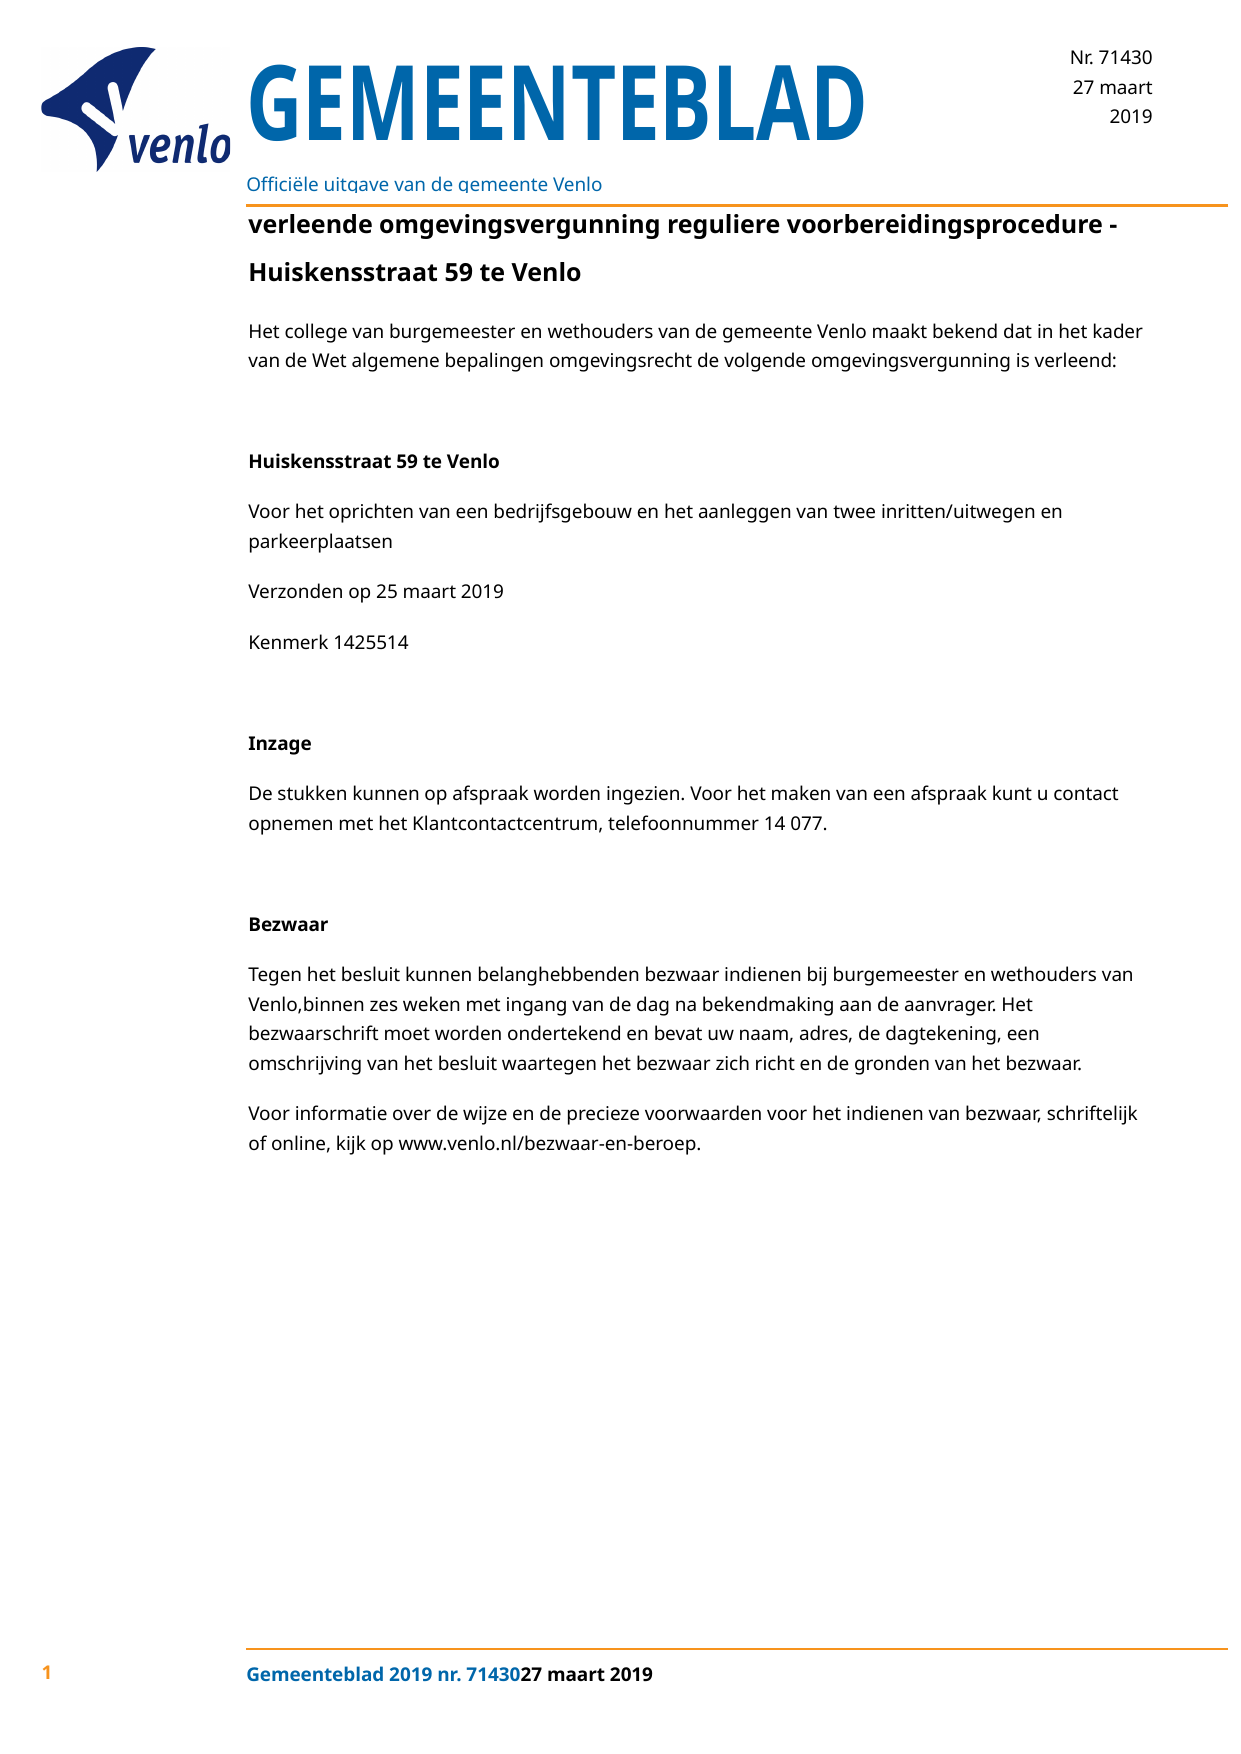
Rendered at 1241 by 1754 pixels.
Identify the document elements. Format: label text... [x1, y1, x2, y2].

text Kenmerk 1425514 [248, 629, 1152, 655]
text Voor informatie over de wijze en de precieze voorwaarden voor het indienen van bezwaar, schriftelijk of online, kijk op www.venlo.nl/bezwaar-en-beroep. [248, 1100, 1152, 1156]
text Bezwaar [248, 911, 1152, 937]
text Inzage [248, 730, 1152, 756]
text Huiskensstraat 59 te Venlo [248, 448, 1152, 474]
picture [41, 47, 231, 172]
text Verzonden op 25 maart 2019 [248, 579, 1152, 604]
text verleende omgevingsvergunning reguliere voorbereidingsprocedure - Huiskensstraat 59 te Venlo [248, 207, 1152, 288]
text Tegen het besluit kunnen belanghebbenden bezwaar indienen bij burgemeester en wethouders van Venlo,binnen zes weken met ingang van de dag na bekendmaking aan de aanvrager. Het bezwaarschrift moet worden ondertekend en bevat uw naam, adres, de dagtekening, een omschrijving van het besluit waartegen het bezwaar zich richt en de gronden van het bezwaar. [248, 961, 1152, 1076]
text Het college van burgemeester en wethouders van de gemeente Venlo maakt bekend dat in het kader van de Wet algemene bepalingen omgevingsrecht de volgende omgevingsvergunning is verleend: [248, 318, 1152, 373]
text Voor het oprichten van een bedrijfsgebouw en het aanleggen van twee inritten/uitwegen en parkeerplaatsen [248, 499, 1152, 554]
text De stukken kunnen op afspraak worden ingezien. Voor het maken van een afspraak kunt u contact opnemen met het Klantcontactcentrum, telefoonnummer 14 077. [248, 780, 1152, 836]
